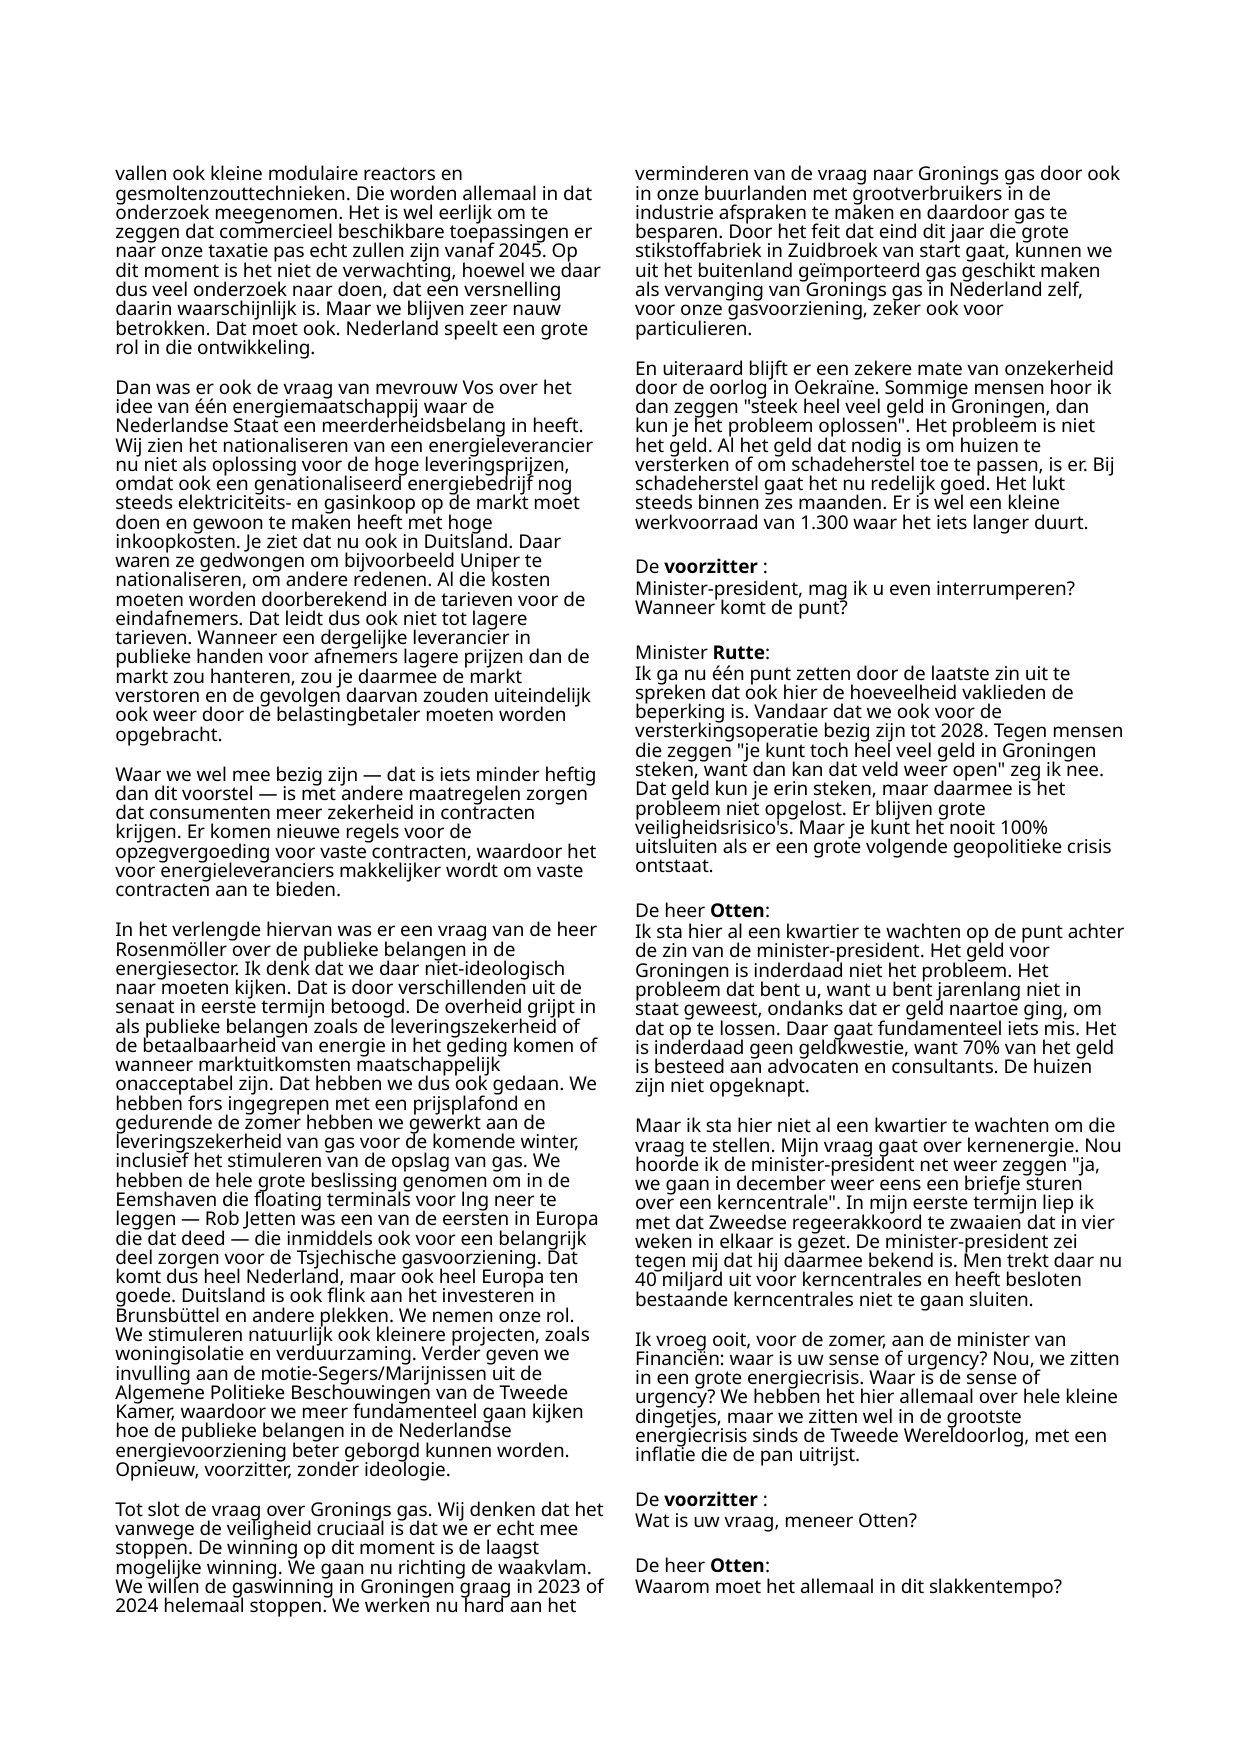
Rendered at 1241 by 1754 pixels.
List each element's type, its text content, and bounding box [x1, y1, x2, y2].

text Ik vroeg ooit, voor de zomer, aan de minister van Financiën: waar is uw sense of urgency? Nou, we zitten in een grote energiecrisis. Waar is de sense of urgency? We hebben het hier allemaal over hele kleine dingetjes, maar we zitten wel in de grootste energiecrisis sinds de Tweede Wereldoorlog, met een inflatie die de pan uitrijst. [635, 1331, 1125, 1466]
text Waar we wel mee bezig zijn — dat is iets minder heftig dan dit voorstel — is met andere maatregelen zorgen dat consumenten meer zekerheid in contracten krijgen. Er komen nieuwe regels voor de opzegvergoeding voor vaste contracten, waardoor het voor energieleveranciers makkelijker wordt om vaste contracten aan te bieden. [115, 766, 605, 901]
text Ik sta hier al een kwartier te wachten op de punt achter de zin van de minister-president. Het geld voor Groningen is inderdaad niet het probleem. Het probleem dat bent u, want u bent jarenlang niet in staat geweest, ondanks dat er geld naartoe ging, om dat op te lossen. Daar gaat fundamenteel iets mis. Het is inderdaad geen geldkwestie, want 70% van het geld is besteed aan advocaten en consultants. De huizen zijn niet opgeknapt. [635, 923, 1125, 1097]
text vallen ook kleine modulaire reactors en gesmoltenzouttechnieken. Die worden allemaal in dat onderzoek meegenomen. Het is wel eerlijk om te zeggen dat commercieel beschikbare toepassingen er naar onze taxatie pas echt zullen zijn vanaf 2045. Op dit moment is het niet de verwachting, hoewel we daar dus veel onderzoek naar doen, dat een versnelling daarin waarschijnlijk is. Maar we blijven zeer nauw betrokken. Dat moet ook. Nederland speelt een grote rol in die ontwikkeling. [115, 165, 605, 358]
text Ik ga nu één punt zetten door de laatste zin uit te spreken dat ook hier de hoeveelheid vaklieden de beperking is. Vandaar dat we ook voor de versterkingsoperatie bezig zijn tot 2028. Tegen mensen die zeggen "je kunt toch heel veel geld in Groningen steken, want dan kan dat veld weer open" zeg ik nee. Dat geld kun je erin steken, maar daarmee is het probleem niet opgelost. Er blijven grote veiligheidsrisico's. Maar je kunt het nooit 100% uitsluiten als er een grote volgende geopolitieke crisis ontstaat. [635, 664, 1125, 877]
text De voorzitter : [635, 1486, 1125, 1512]
text Minister Rutte: [635, 639, 1125, 664]
text Dan was er ook de vraag van mevrouw Vos over het idee van één energiemaatschappij waar de Nederlandse Staat een meerderheidsbelang in heeft. Wij zien het nationaliseren van een energieleverancier nu niet als oplossing voor de hoge leveringsprijzen, omdat ook een genationaliseerd energiebedrijf nog steeds elektriciteits- en gasinkoop op de markt moet doen en gewoon te maken heeft met hoge inkoopkosten. Je ziet dat nu ook in Duitsland. Daar waren ze gedwongen om bijvoorbeeld Uniper te nationaliseren, om andere redenen. Al die kosten moeten worden doorberekend in de tarieven voor de eindafnemers. Dat leidt dus ook niet tot lagere tarieven. Wanneer een dergelijke leverancier in publieke handen voor afnemers lagere prijzen dan de markt zou hanteren, zou je daarmee de markt verstoren en de gevolgen daarvan zouden uiteindelijk ook weer door de belastingbetaler moeten worden opgebracht. [115, 379, 605, 745]
text In het verlengde hiervan was er een vraag van de heer Rosenmöller over de publieke belangen in de energiesector. Ik denk dat we daar niet-ideologisch naar moeten kijken. Dat is door verschillenden uit de senaat in eerste termijn betoogd. De overheid grijpt in als publieke belangen zoals de leveringszekerheid of de betaalbaarheid van energie in het geding komen of wanneer marktuitkomsten maatschappelijk onacceptabel zijn. Dat hebben we dus ook gedaan. We hebben fors ingegrepen met een prijsplafond en gedurende de zomer hebben we gewerkt aan de leveringszekerheid van gas voor de komende winter, inclusief het stimuleren van de opslag van gas. We hebben de hele grote beslissing genomen om in de Eemshaven die floating terminals voor lng neer te leggen — Rob Jetten was een van de eersten in Europa die dat deed — die inmiddels ook voor een belangrijk deel zorgen voor de Tsjechische gasvoorziening. Dat komt dus heel Nederland, maar ook heel Europa ten goede. Duitsland is ook flink aan het investeren in Brunsbüttel en andere plekken. We nemen onze rol. We stimuleren natuurlijk ook kleinere projecten, zoals woningisolatie en verduurzaming. Verder geven we invulling aan de motie-Segers/Marijnissen uit de Algemene Politieke Beschouwingen van de Tweede Kamer, waardoor we meer fundamenteel gaan kijken hoe de publieke belangen in de Nederlandse energievoorziening beter geborgd kunnen worden. Opnieuw, voorzitter, zonder ideologie. [115, 921, 605, 1480]
text En uiteraard blijft er een zekere mate van onzekerheid door de oorlog in Oekraïne. Sommige mensen hoor ik dan zeggen "steek heel veel geld in Groningen, dan kun je het probleem oplossen". Het probleem is niet het geld. Al het geld dat nodig is om huizen te versterken of om schadeherstel toe te passen, is er. Bij schadeherstel gaat het nu redelijk goed. Het lukt steeds binnen zes maanden. Er is wel een kleine werkvoorraad van 1.300 waar het iets langer duurt. [635, 359, 1125, 533]
text Tot slot de vraag over Gronings gas. Wij denken dat het vanwege de veiligheid cruciaal is dat we er echt mee stoppen. De winning op dit moment is de laagst mogelijke winning. We gaan nu richting de waakvlam. We willen de gaswinning in Groningen graag in 2023 of 2024 helemaal stoppen. We werken nu hard aan het [115, 1501, 605, 1616]
text De heer Otten: [635, 1552, 1125, 1578]
text verminderen van de vraag naar Gronings gas door ook in onze buurlanden met grootverbruikers in de industrie afspraken te maken en daardoor gas te besparen. Door het feit dat eind dit jaar die grote stikstoffabriek in Zuidbroek van start gaat, kunnen we uit het buitenland geïmporteerd gas geschikt maken als vervanging van Gronings gas in Nederland zelf, voor onze gasvoorziening, zeker ook voor particulieren. [635, 165, 1125, 339]
text De heer Otten: [635, 897, 1125, 923]
text Waarom moet het allemaal in dit slakkentempo? [635, 1578, 1125, 1597]
text Wat is uw vraag, meneer Otten? [635, 1512, 1125, 1531]
text Maar ik sta hier niet al een kwartier te wachten om die vraag te stellen. Mijn vraag gaat over kernenergie. Nou hoorde ik de minister-president net weer zeggen "ja, we gaan in december weer eens een briefje sturen over een kerncentrale". In mijn eerste termijn liep ik met dat Zweedse regeerakkoord te zwaaien dat in vier weken in elkaar is gezet. De minister-president zei tegen mij dat hij daarmee bekend is. Men trekt daar nu 40 miljard uit voor kerncentrales en heeft besloten bestaande kerncentrales niet te gaan sluiten. [635, 1117, 1125, 1310]
text De voorzitter : [635, 554, 1125, 579]
text Minister-president, mag ik u even interrumperen? Wanneer komt de punt? [635, 579, 1125, 618]
